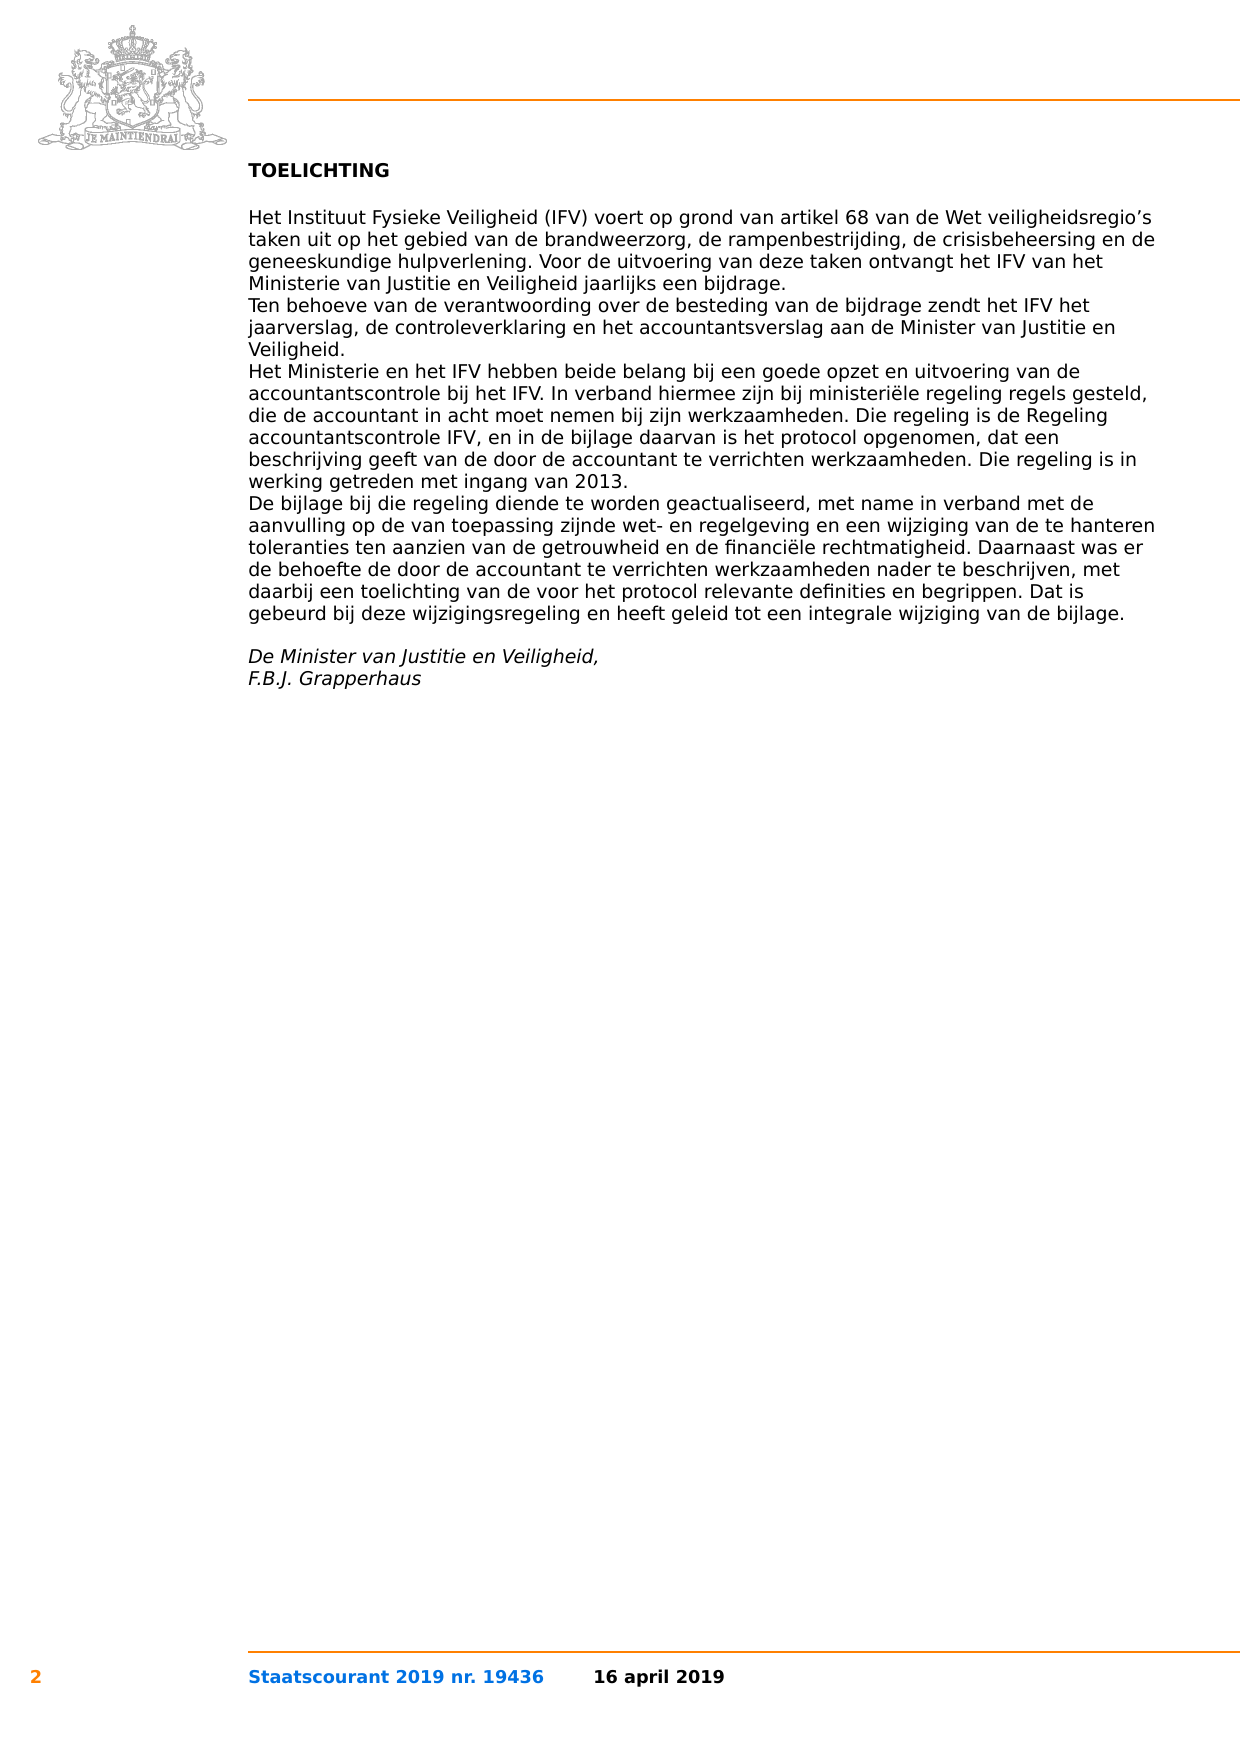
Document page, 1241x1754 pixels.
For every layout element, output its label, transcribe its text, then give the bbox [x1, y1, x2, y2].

text Ten behoeve van de verantwoording over de besteding van de bijdrage zendt het IFV het jaarverslag, de controleverklaring en het accountantsverslag aan de Minister van Justitie en Veiligheid. [248, 295, 1163, 361]
text Het Ministerie en het IFV hebben beide belang bij een goede opzet en uitvoering van de accountantscontrole bij het IFV. In verband hiermee zijn bij ministeriële regeling regels gesteld, die de accountant in acht moet nemen bij zijn werkzaamheden. Die regeling is de Regeling accountantscontrole IFV, en in de bijlage daarvan is het protocol opgenomen, dat een beschrijving geeft van de door de accountant te verrichten werkzaamheden. Die regeling is in werking getreden met ingang van 2013. [248, 361, 1163, 493]
subtitle TOELICHTING [248, 160, 1163, 182]
text Het Instituut Fysieke Veiligheid (IFV) voert op grond van artikel 68 van de Wet veiligheidsregio’s taken uit op het gebied van de brandweerzorg, de rampenbestrijding, de crisisbeheersing en de geneeskundige hulpverlening. Voor de uitvoering van deze taken ontvangt het IFV van het Ministerie van Justitie en Veiligheid jaarlijks een bijdrage. [248, 207, 1163, 295]
text De Minister van Justitie en Veiligheid, F.B.J. Grapperhaus [248, 646, 1163, 690]
text De bijlage bij die regeling diende te worden geactualiseerd, met name in verband met de aanvulling op de van toepassing zijnde wet- en regelgeving en een wijziging van de te hanteren toleranties ten aanzien van de getrouwheid en de financiële rechtmatigheid. Daarnaast was er de behoefte de door de accountant te verrichten werkzaamheden nader te beschrijven, met daarbij een toelichting van de voor het protocol relevante definities en begrippen. Dat is gebeurd bij deze wijzigingsregeling en heeft geleid tot een integrale wijziging van de bijlage. [248, 493, 1163, 624]
picture [38, 25, 227, 150]
